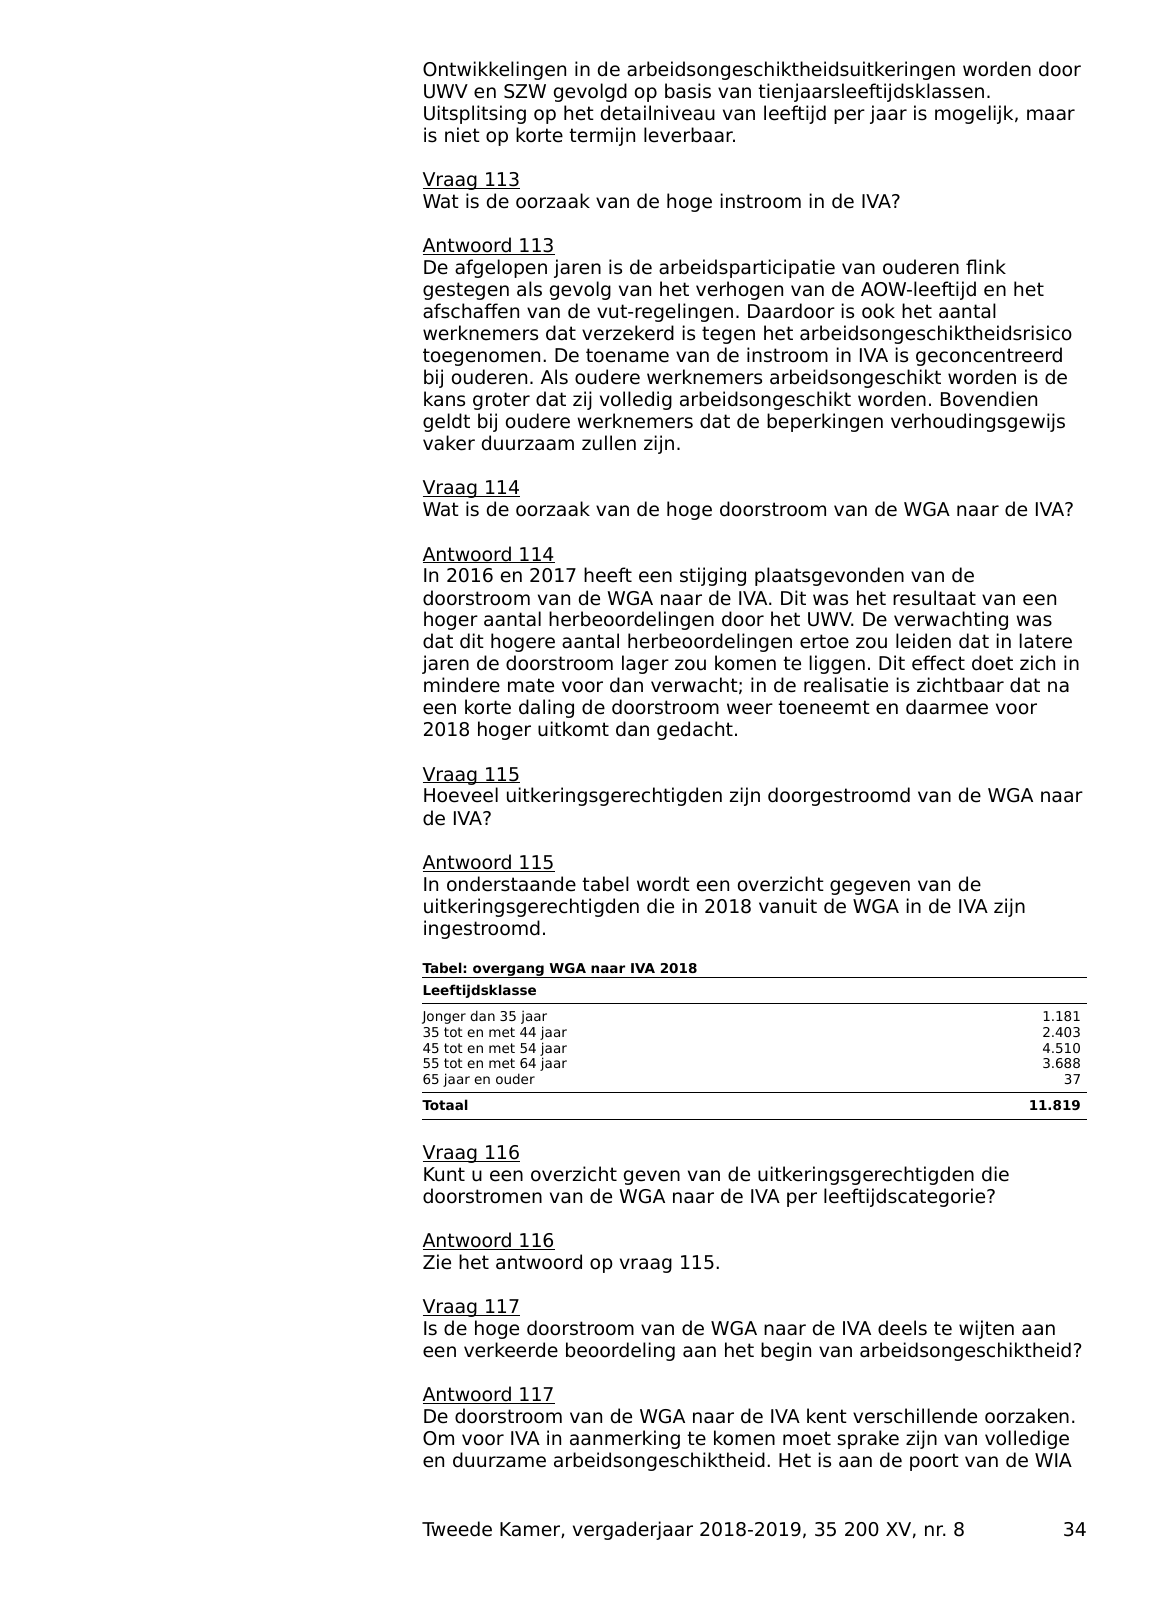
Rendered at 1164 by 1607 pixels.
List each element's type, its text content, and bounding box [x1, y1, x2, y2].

table_cell 3.688 [954, 1056, 1087, 1072]
text Hoeveel uitkeringsgerechtigden zijn doorgestroomd van de WGA naar de IVA? [422, 785, 1087, 829]
text Zie het antwoord op vraag 115. [422, 1252, 1087, 1274]
table_cell 65 jaar en ouder [422, 1072, 954, 1092]
text Antwoord 117 [422, 1384, 1087, 1406]
text Antwoord 115 [422, 852, 1087, 873]
text Antwoord 116 [422, 1230, 1087, 1252]
text Vraag 115 [422, 763, 1087, 785]
table_cell [954, 978, 1087, 1003]
text In onderstaande tabel wordt een overzicht gegeven van de uitkeringsgerechtigden die in 2018 vanuit de WGA in de IVA zijn ingestroomd. [422, 873, 1087, 939]
text In 2016 en 2017 heeft een stijging plaatsgevonden van de doorstroom van de WGA naar de IVA. Dit was het resultaat van een hoger aantal herbeoordelingen door het UWV. De verwachting was dat dit hogere aantal herbeoordelingen ertoe zou leiden dat in latere jaren de doorstroom lager zou komen te liggen. Dit effect doet zich in mindere mate voor dan verwacht; in de realisatie is zichtbaar dat na een korte daling de doorstroom weer toeneemt en daarmee voor 2018 hoger uitkomt dan gedacht. [422, 565, 1087, 741]
text De afgelopen jaren is de arbeidsparticipatie van ouderen flink gestegen als gevolg van het verhogen van de AOW-leeftijd en het afschaffen van de vut-regelingen. Daardoor is ook het aantal werknemers dat verzekerd is tegen het arbeidsongeschiktheidsrisico toegenomen. De toename van de instroom in IVA is geconcentreerd bij ouderen. Als oudere werknemers arbeidsongeschikt worden is de kans groter dat zij volledig arbeidsongeschikt worden. Bovendien geldt bij oudere werknemers dat de beperkingen verhoudingsgewijs vaker duurzaam zullen zijn. [422, 257, 1087, 455]
text Wat is de oorzaak van de hoge doorstroom van de WGA naar de IVA? [422, 499, 1087, 521]
table_cell 1.181 [954, 1004, 1087, 1025]
text Wat is de oorzaak van de hoge instroom in de IVA? [422, 191, 1087, 213]
table_cell Jonger dan 35 jaar [422, 1004, 954, 1025]
text Ontwikkelingen in de arbeidsongeschiktheidsuitkeringen worden door UWV en SZW gevolgd op basis van tienjaarsleeftijdsklassen. Uitsplitsing op het detailniveau van leeftijd per jaar is mogelijk, maar is niet op korte termijn leverbaar. [422, 59, 1087, 147]
text Vraag 114 [422, 477, 1087, 499]
table_cell Totaal [422, 1093, 954, 1118]
text Antwoord 113 [422, 235, 1087, 257]
table_cell 35 tot en met 44 jaar [422, 1025, 954, 1040]
text Kunt u een overzicht geven van de uitkeringsgerechtigden die doorstromen van de WGA naar de IVA per leeftijdscategorie? [422, 1164, 1087, 1208]
text Antwoord 114 [422, 543, 1087, 565]
table_cell 2.403 [954, 1025, 1087, 1040]
text Vraag 116 [422, 1142, 1087, 1164]
table_cell 55 tot en met 64 jaar [422, 1056, 954, 1072]
text De doorstroom van de WGA naar de IVA kent verschillende oorzaken. Om voor IVA in aanmerking te komen moet sprake zijn van volledige en duurzame arbeidsongeschiktheid. Het is aan de poort van de WIA [422, 1406, 1087, 1472]
text Vraag 113 [422, 169, 1087, 191]
text Is de hoge doorstroom van de WGA naar de IVA deels te wijten aan een verkeerde beoordeling aan het begin van arbeidsongeschiktheid? [422, 1318, 1087, 1362]
text Vraag 117 [422, 1296, 1087, 1318]
table_cell 37 [954, 1072, 1087, 1092]
table_cell Leeftijdsklasse [422, 978, 954, 1003]
table_cell 4.510 [954, 1040, 1087, 1056]
table_cell 45 tot en met 54 jaar [422, 1040, 954, 1056]
table_header Tabel: overgang WGA naar IVA 2018 [422, 961, 1087, 977]
table_cell 11.819 [954, 1093, 1087, 1118]
